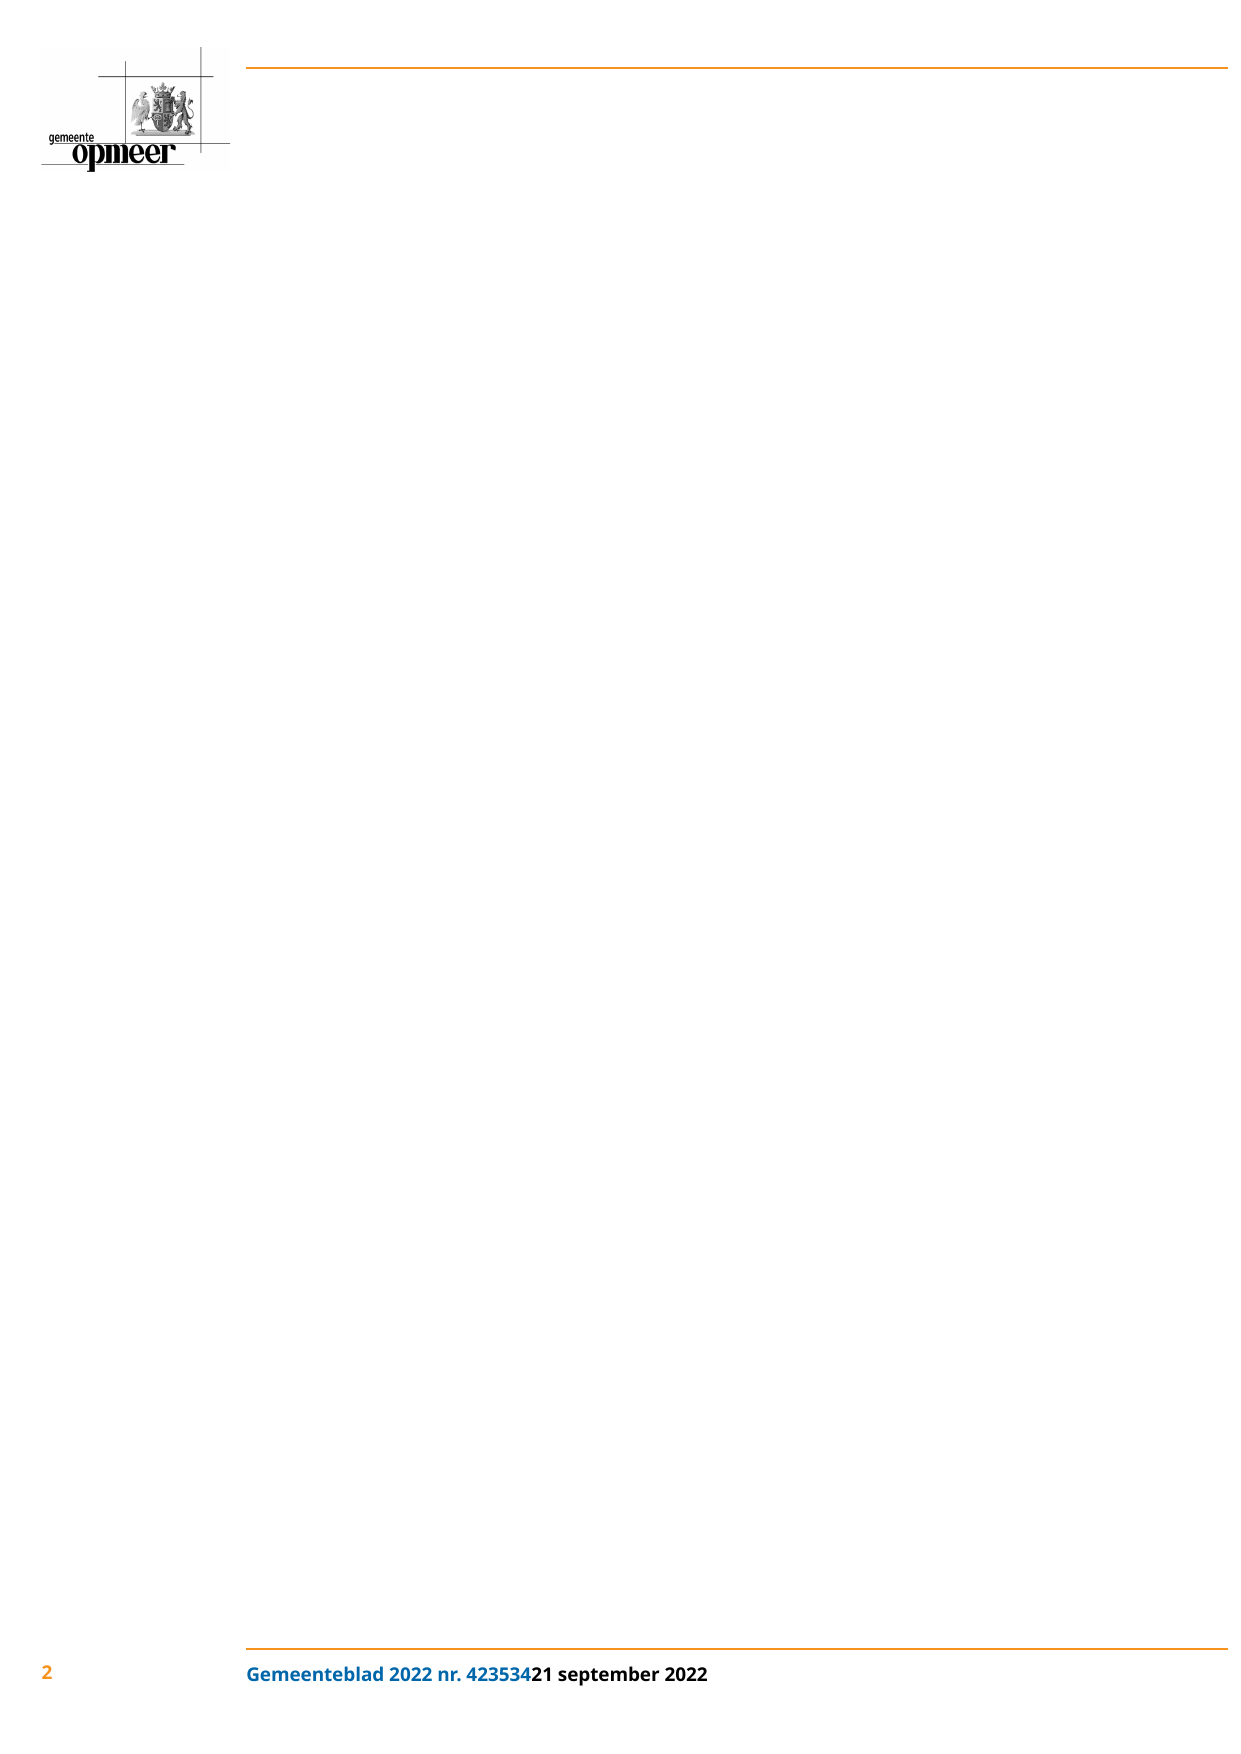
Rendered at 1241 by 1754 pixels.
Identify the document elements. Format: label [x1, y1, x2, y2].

picture [41, 47, 231, 172]
